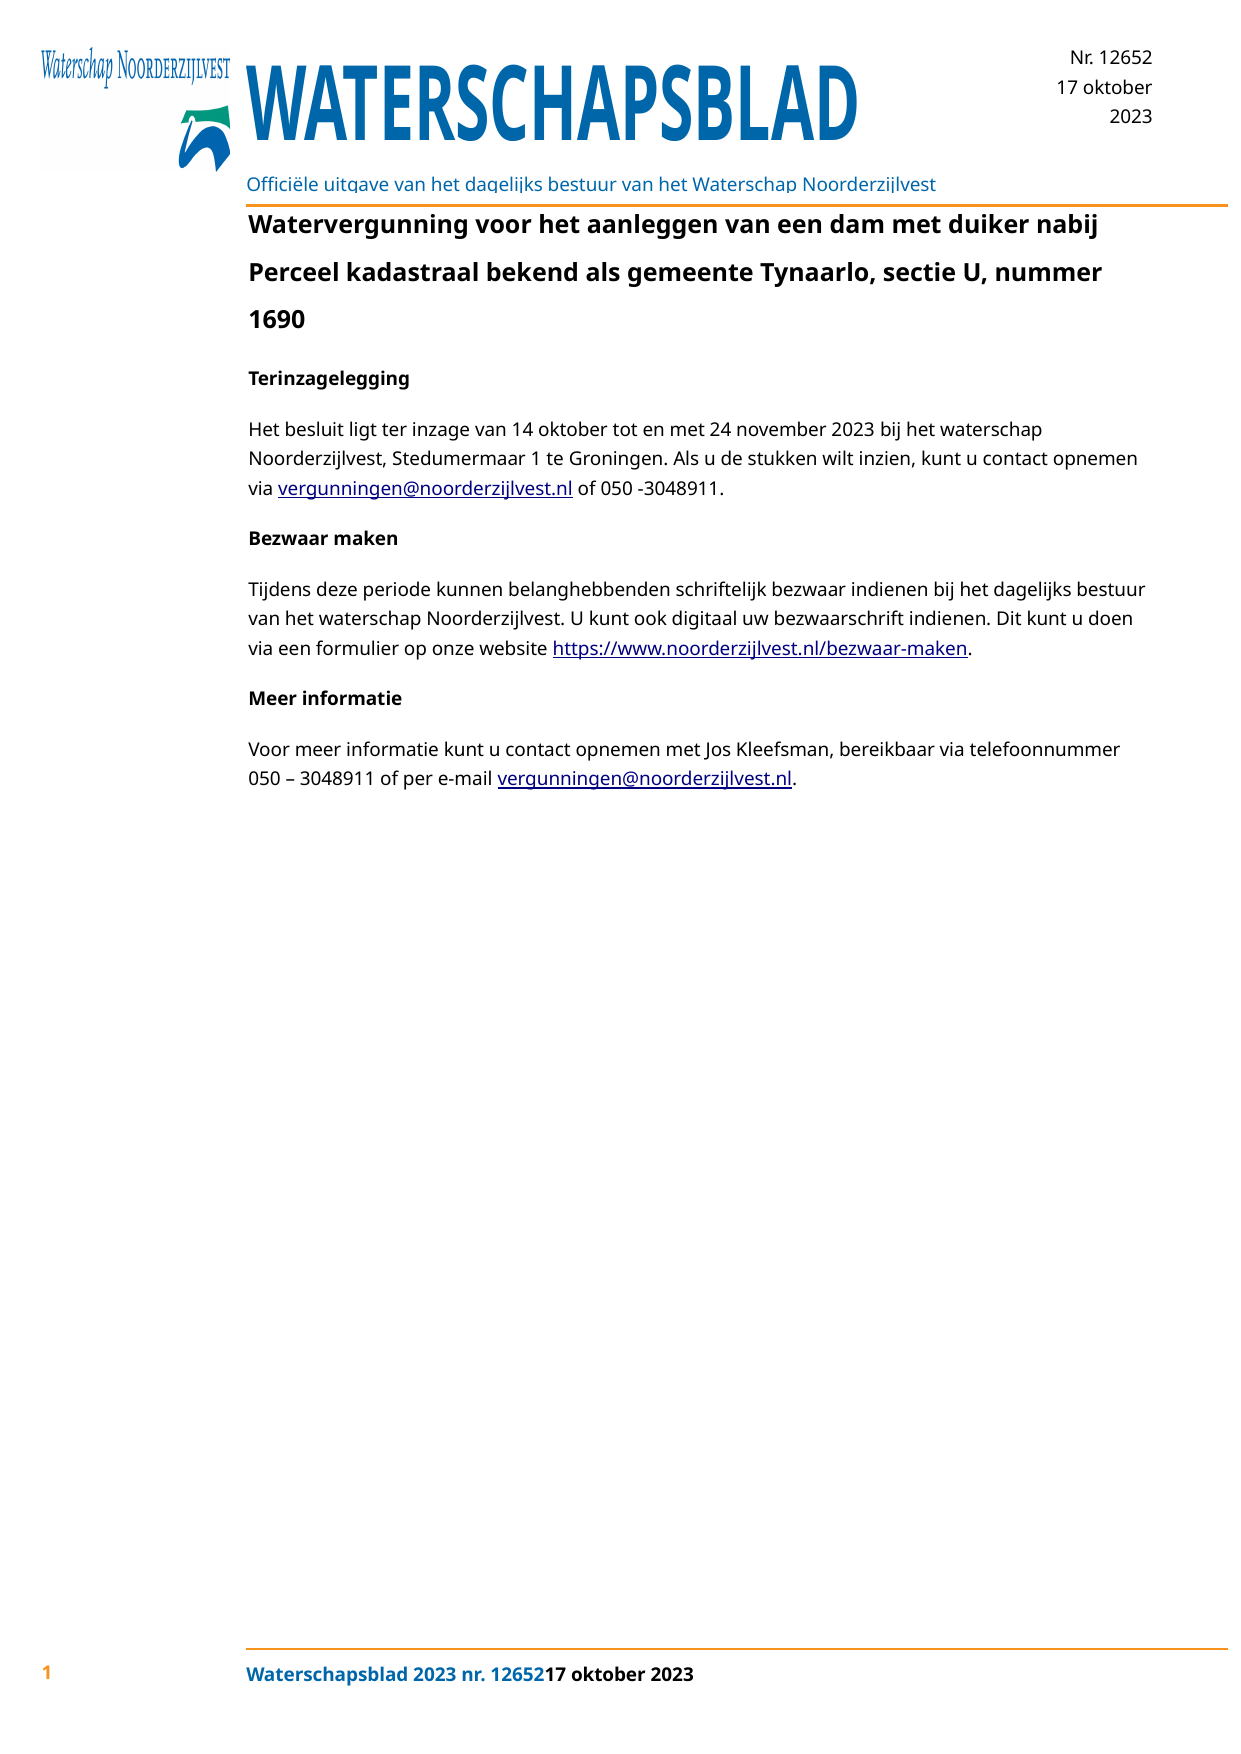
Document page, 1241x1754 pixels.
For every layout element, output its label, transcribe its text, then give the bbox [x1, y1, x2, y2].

picture [41, 47, 231, 172]
text Tijdens deze periode kunnen belanghebbenden schriftelijk bezwaar indienen bij het dagelijks bestuur van het waterschap Noorderzijlvest. U kunt ook digitaal uw bezwaarschrift indienen. Dit kunt u doen via een formulier op onze website https://www.noorderzijlvest.nl/bezwaar-maken. [248, 576, 1152, 661]
text Voor meer informatie kunt u contact opnemen met Jos Kleefsman, bereikbaar via telefoonnummer 050 – 3048911 of per e-mail vergunningen@noorderzijlvest.nl. [248, 736, 1152, 791]
text Meer informatie [248, 686, 1152, 711]
text Watervergunning voor het aanleggen van een dam met duiker nabij Perceel kadastraal bekend als gemeente Tynaarlo, sectie U, nummer 1690 [248, 207, 1152, 336]
text Bezwaar maken [248, 526, 1152, 551]
text Het besluit ligt ter inzage van 14 oktober tot en met 24 november 2023 bij het waterschap Noorderzijlvest, Stedumermaar 1 te Groningen. Als u de stukken wilt inzien, kunt u contact opnemen via vergunningen@noorderzijlvest.nl of 050 -3048911. [248, 416, 1152, 501]
text Terinzagelegging [248, 366, 1152, 391]
